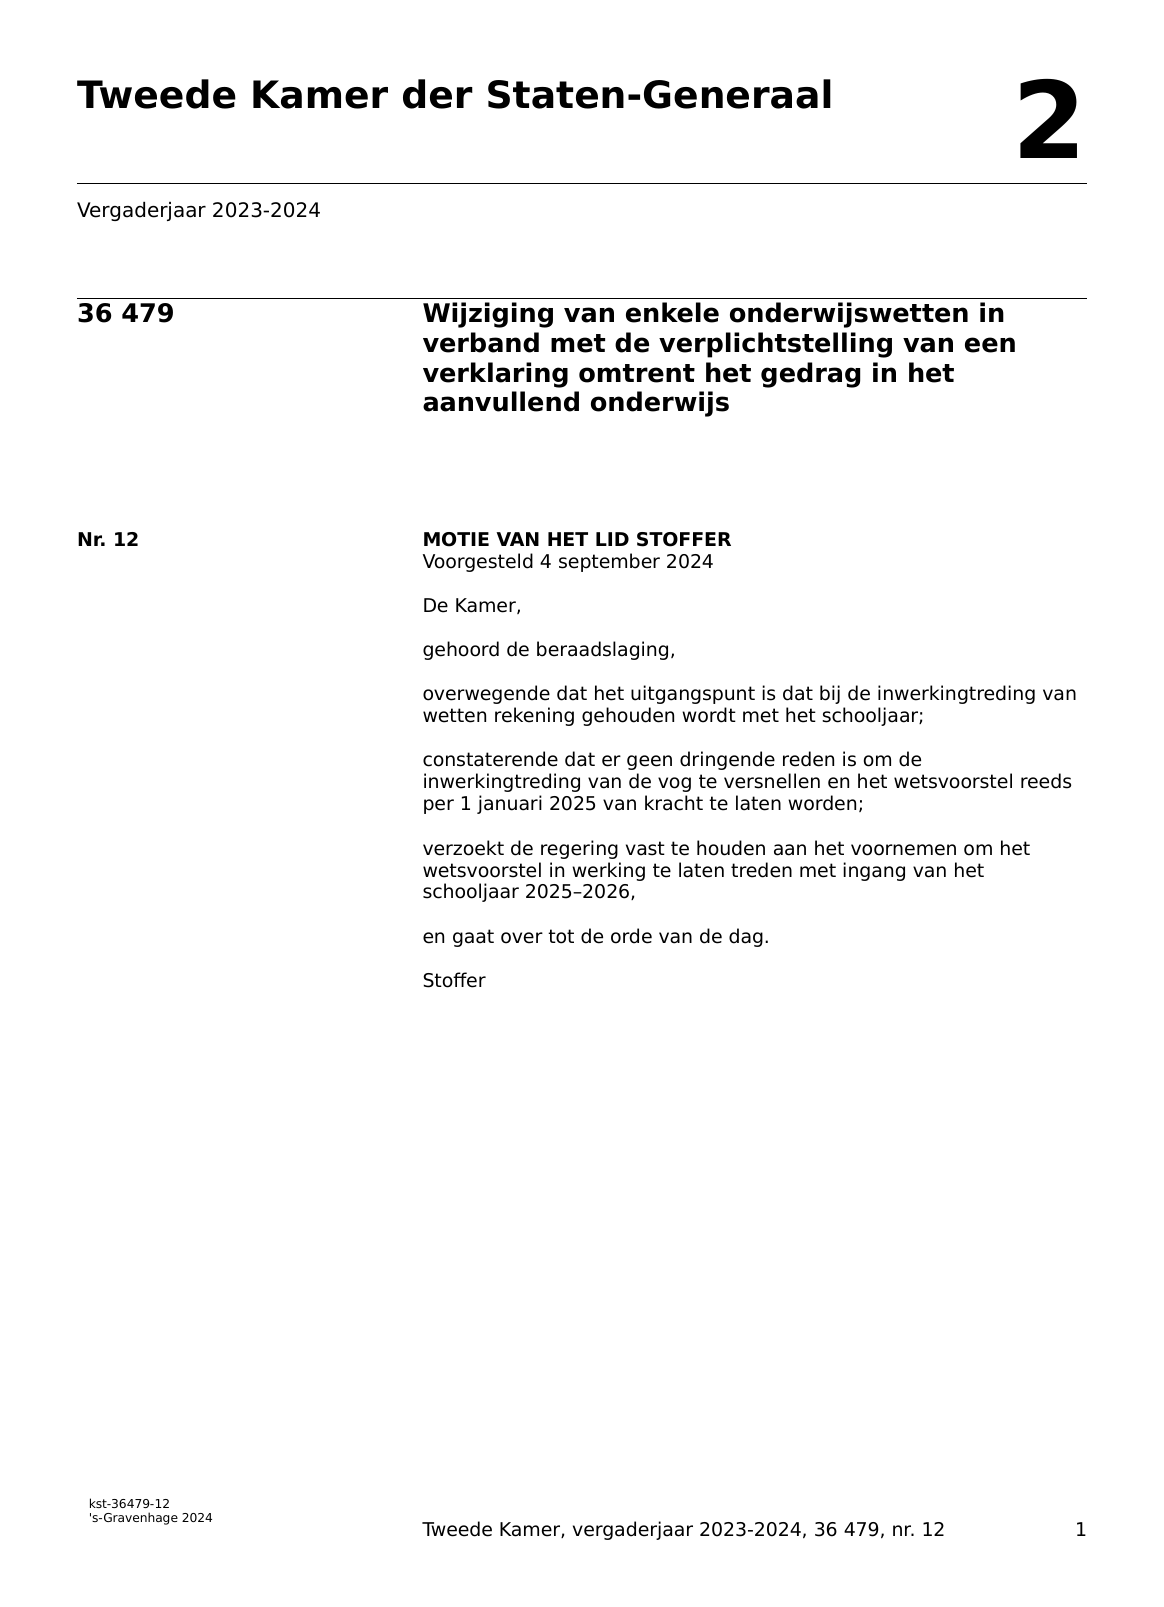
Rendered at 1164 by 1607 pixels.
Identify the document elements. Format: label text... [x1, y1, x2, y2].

text kst-36479-12 [88, 1497, 323, 1511]
text Voorgesteld 4 september 2024 [422, 551, 1087, 573]
table_header 2 [886, 59, 1087, 183]
text en gaat over tot de orde van de dag. [422, 926, 1087, 948]
text Stoffer [422, 970, 1087, 992]
text verzoekt de regering vast te houden aan het voornemen om het wetsvoorstel in werking te laten treden met ingang van het schooljaar 2025–2026, [422, 837, 1087, 903]
text overwegende dat het uitgangspunt is dat bij de inwerkingtreding van wetten rekening gehouden wordt met het schooljaar; [422, 683, 1087, 727]
text constaterende dat er geen dringende reden is om de inwerkingtreding van de vog te versnellen en het wetsvoorstel reeds per 1 januari 2025 van kracht te laten worden; [422, 749, 1087, 815]
table_header Tweede Kamer der Staten-Generaal [77, 59, 886, 183]
subtitle Nr. 12 MOTIE VAN HET LID STOFFER [77, 529, 1087, 551]
text gehoord de beraadslaging, [422, 639, 1087, 661]
text De Kamer, [422, 595, 1087, 617]
subtitle 36 479 Wijziging van enkele onderwijswetten in verband met de verplichtstelling van een verklaring omtrent het gedrag in het aanvullend onderwijs [77, 299, 1087, 418]
text 's-Gravenhage 2024 [88, 1511, 323, 1525]
table_cell Vergaderjaar 2023-2024 [77, 184, 1087, 298]
